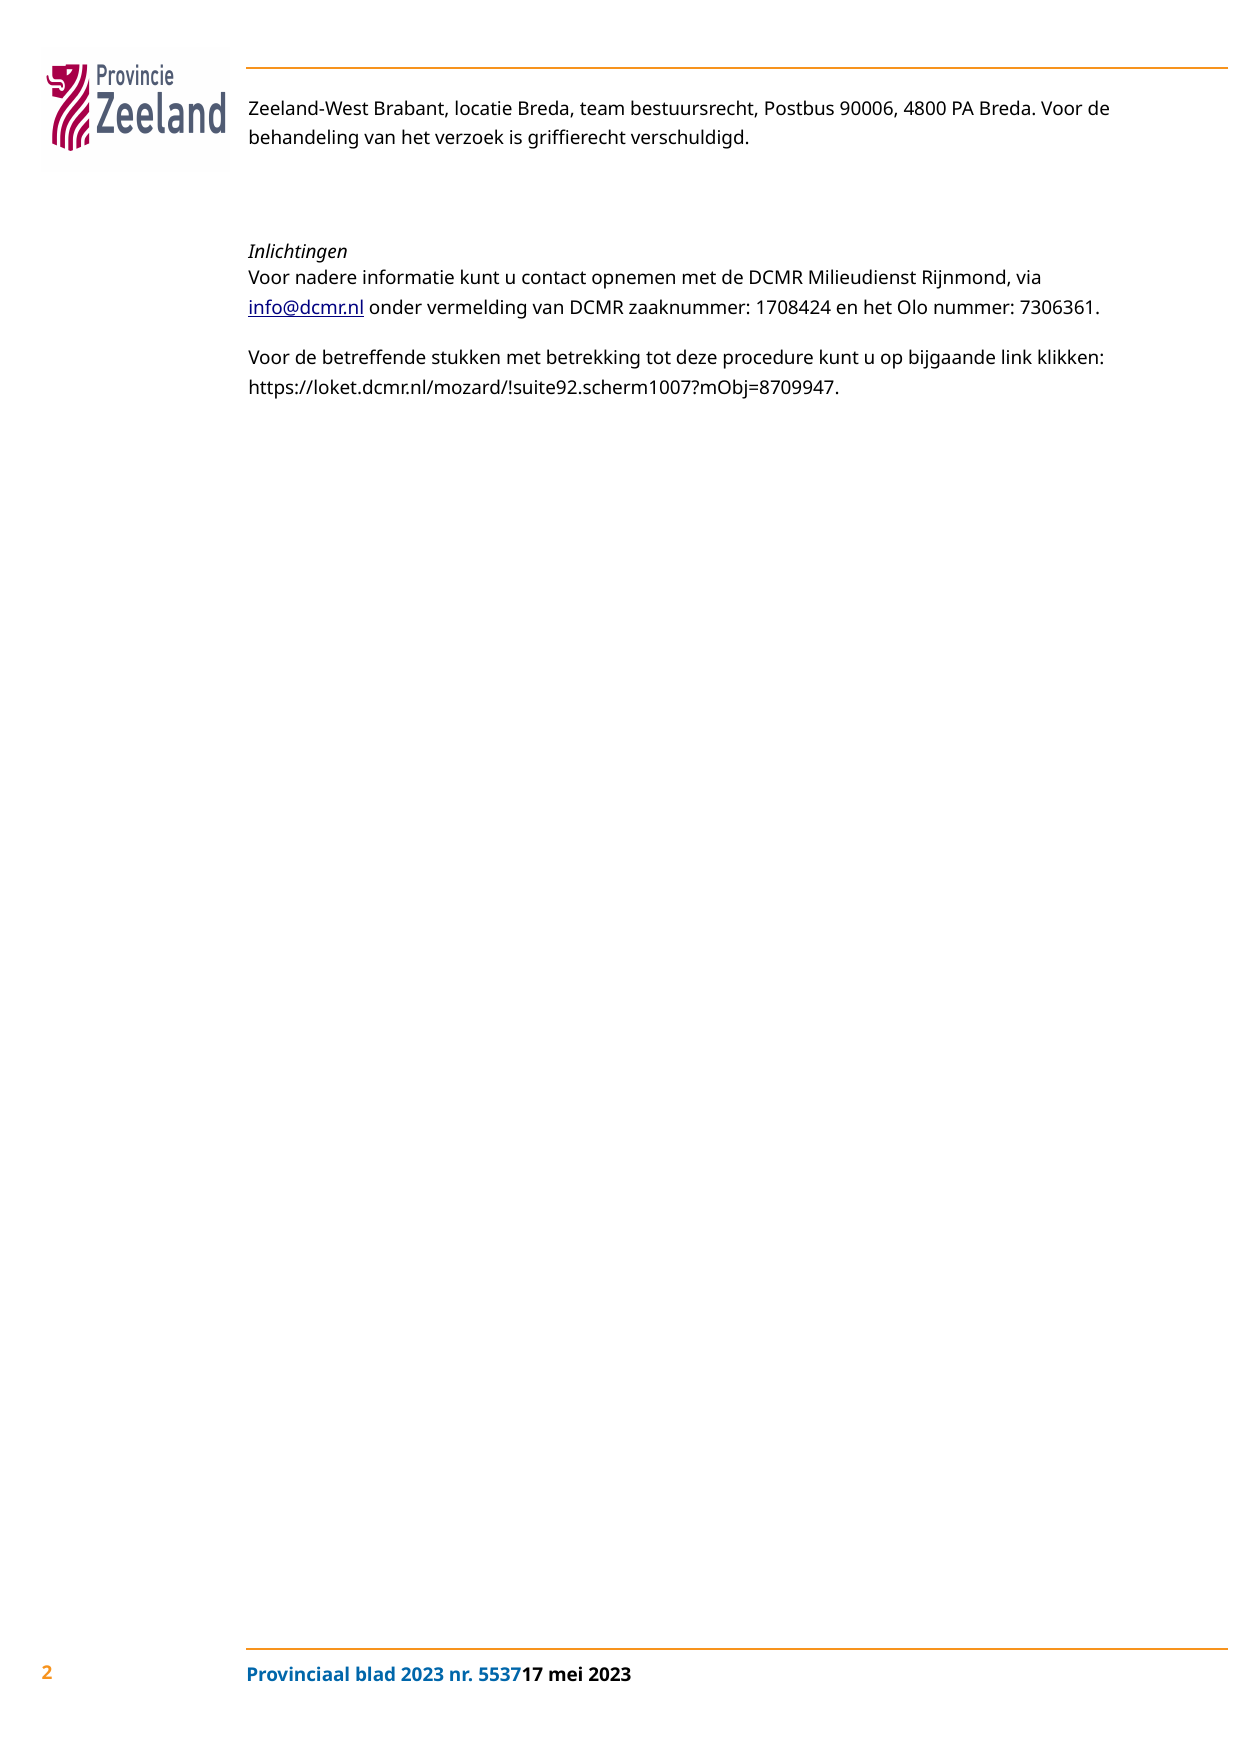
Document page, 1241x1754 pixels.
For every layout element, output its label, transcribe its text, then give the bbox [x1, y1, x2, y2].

text Inlichtingen [248, 239, 1152, 264]
picture [41, 47, 231, 172]
text Voor nadere informatie kunt u contact opnemen met de DCMR Milieudienst Rijnmond, via info@dcmr.nl onder vermelding van DCMR zaaknummer: 1708424 en het Olo nummer: 7306361. [248, 264, 1152, 320]
text Voor de betreffende stukken met betrekking tot deze procedure kunt u op bijgaande link klikken: https://loket.dcmr.nl/mozard/!suite92.scherm1007?mObj=8709947. [248, 344, 1152, 400]
text Zeeland-West Brabant, locatie Breda, team bestuursrecht, Postbus 90006, 4800 PA Breda. Voor de behandeling van het verzoek is griffierecht verschuldigd. [248, 95, 1152, 150]
